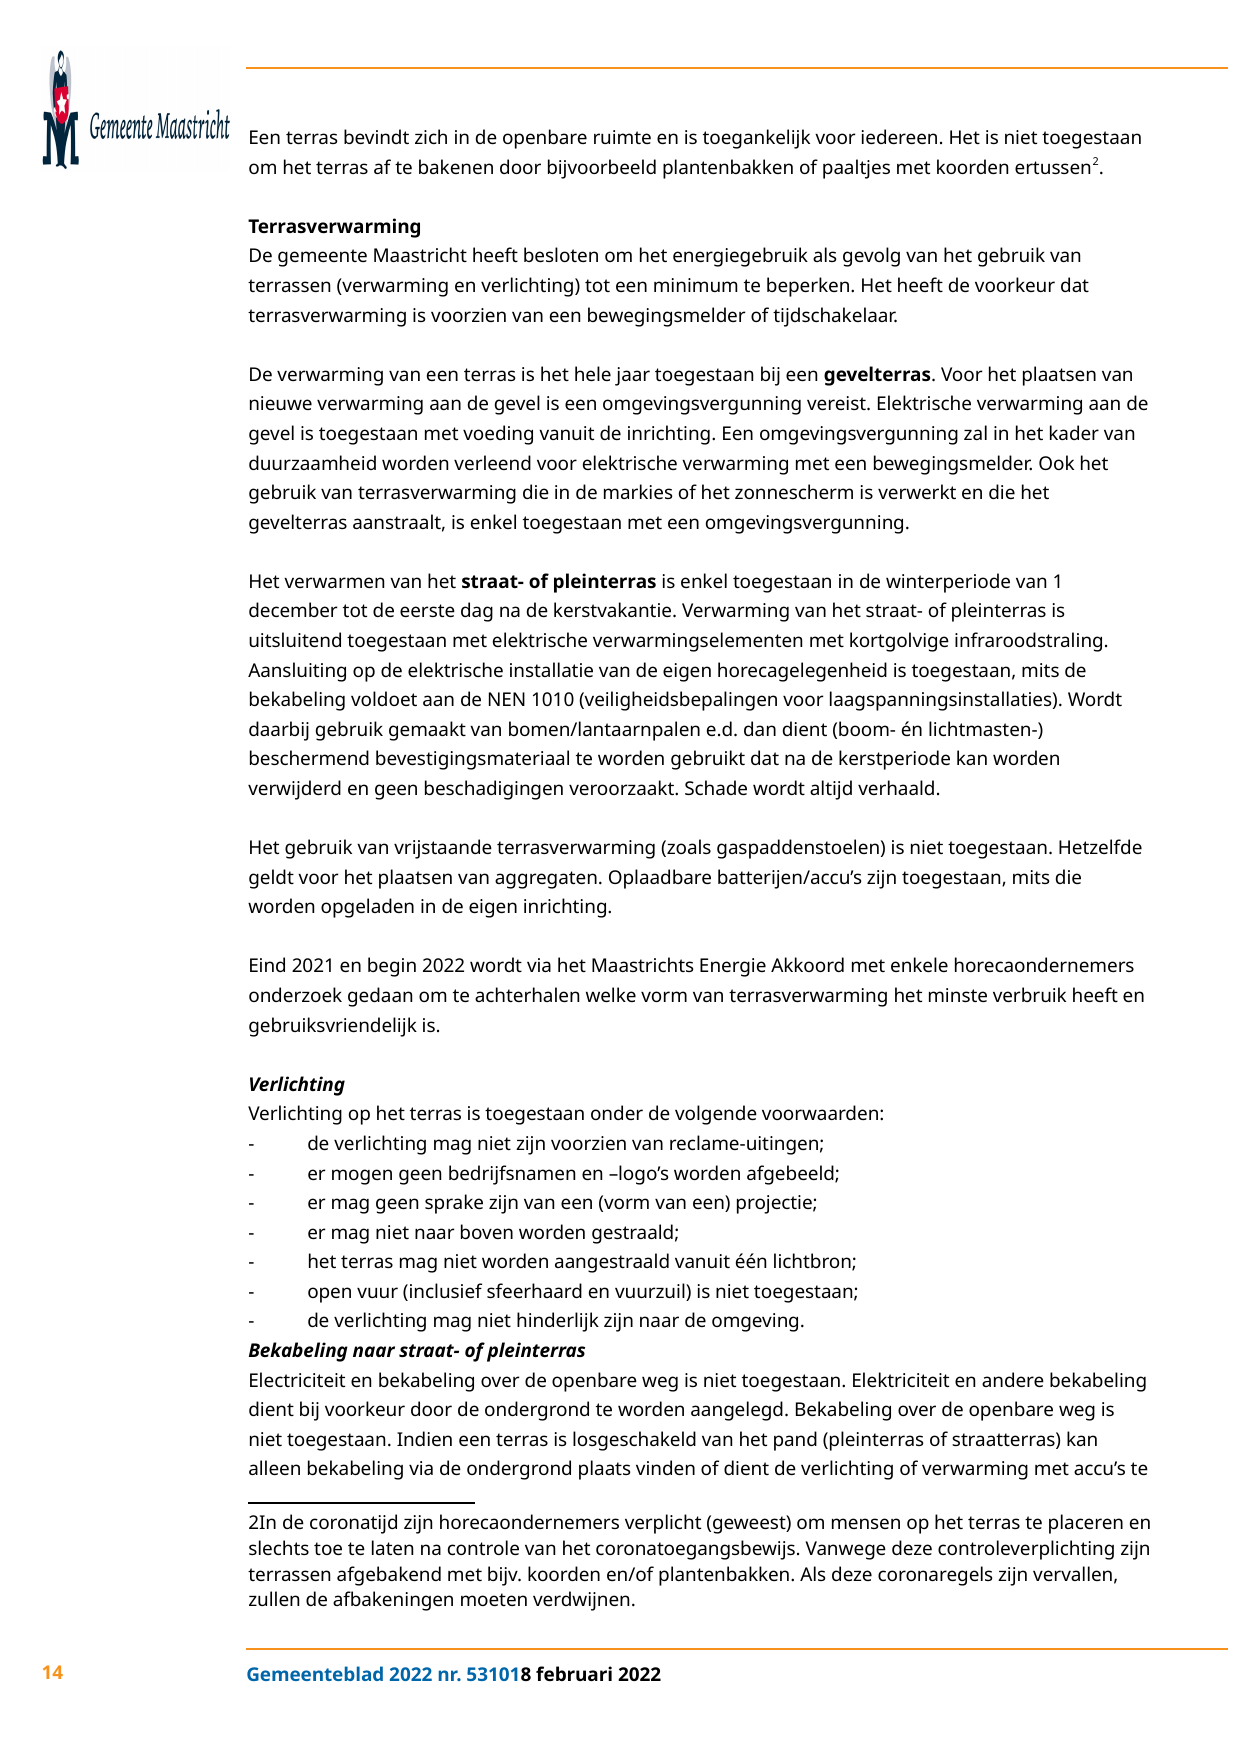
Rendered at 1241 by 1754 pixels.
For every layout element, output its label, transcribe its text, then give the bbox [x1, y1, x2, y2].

text In de coronatijd zijn horecaondernemers verplicht (geweest) om mensen op het terras te placeren en slechts toe te laten na controle van het coronatoegangsbewijs. Vanwege deze controleverplichting zijn terrassen afgebakend met bijv. koorden en/of plantenbakken. Als deze coronaregels zijn vervallen, zullen de afbakeningen moeten verdwijnen. [248, 1509, 1152, 1612]
list de verlichting mag niet zijn voorzien van reclame-uitingen; [248, 1130, 1152, 1156]
picture [41, 47, 231, 172]
text Verlichting op het terras is toegestaan onder de volgende voorwaarden: [248, 1101, 1152, 1126]
text Een terras bevindt zich in de openbare ruimte en is toegankelijk voor iedereen. Het is niet toegestaan om het terras af te bakenen door bijvoorbeeld plantenbakken of paaltjes met koorden ertussen. [248, 124, 1152, 180]
text Terrasverwarming [248, 213, 1152, 239]
text Het gebruik van vrijstaande terrasverwarming (zoals gaspaddenstoelen) is niet toegestaan. Hetzelfde geldt voor het plaatsen van aggregaten. Oplaadbare batterijen/accu’s zijn toegestaan, mits die worden opgeladen in de eigen inrichting. [248, 834, 1152, 919]
list er mag geen sprake zijn van een (vorm van een) projectie; [248, 1189, 1152, 1215]
text De gemeente Maastricht heeft besloten om het energiegebruik als gevolg van het gebruik van terrassen (verwarming en verlichting) tot een minimum te beperken. Het heeft de voorkeur dat terrasverwarming is voorzien van een bewegingsmelder of tijdschakelaar. [248, 243, 1152, 328]
text Eind 2021 en begin 2022 wordt via het Maastrichts Energie Akkoord met enkele horecaondernemers onderzoek gedaan om te achterhalen welke vorm van terrasverwarming het minste verbruik heeft en gebruiksvriendelijk is. [248, 953, 1152, 1038]
list open vuur (inclusief sfeerhaard en vuurzuil) is niet toegestaan; [248, 1278, 1152, 1304]
text Bekabeling naar straat- of pleinterras [248, 1337, 1152, 1363]
list er mag niet naar boven worden gestraald; [248, 1219, 1152, 1245]
list er mogen geen bedrijfsnamen en –logo’s worden afgebeeld; [248, 1160, 1152, 1186]
list het terras mag niet worden aangestraald vanuit één lichtbron; [248, 1248, 1152, 1274]
text Verlichting [248, 1071, 1152, 1097]
text Electriciteit en bekabeling over de openbare weg is niet toegestaan. Elektriciteit en andere bekabeling dient bij voorkeur door de ondergrond te worden aangelegd. Bekabeling over de openbare weg is niet toegestaan. Indien een terras is losgeschakeld van het pand (pleinterras of straatterras) kan alleen bekabeling via de ondergrond plaats vinden of dient de verlichting of verwarming met accu’s te [248, 1367, 1152, 1481]
text Het verwarmen van het straat- of pleinterras is enkel toegestaan in de winterperiode van 1 december tot de eerste dag na de kerstvakantie. Verwarming van het straat- of pleinterras is uitsluitend toegestaan met elektrische verwarmingselementen met kortgolvige infraroodstraling. Aansluiting op de elektrische installatie van de eigen horecagelegenheid is toegestaan, mits de bekabeling voldoet aan de NEN 1010 (veiligheidsbepalingen voor laagspanningsinstallaties). Wordt daarbij gebruik gemaakt van bomen/lantaarnpalen e.d. dan dient (boom- én lichtmasten-) beschermend bevestigingsmateriaal te worden gebruikt dat na de kerstperiode kan worden verwijderd en geen beschadigingen veroorzaakt. Schade wordt altijd verhaald. [248, 568, 1152, 801]
list de verlichting mag niet hinderlijk zijn naar de omgeving. [248, 1308, 1152, 1333]
text De verwarming van een terras is het hele jaar toegestaan bij een gevelterras. Voor het plaatsen van nieuwe verwarming aan de gevel is een omgevingsvergunning vereist. Elektrische verwarming aan de gevel is toegestaan met voeding vanuit de inrichting. Een omgevingsvergunning zal in het kader van duurzaamheid worden verleend voor elektrische verwarming met een bewegingsmelder. Ook het gebruik van terrasverwarming die in de markies of het zonnescherm is verwerkt en die het gevelterras aanstraalt, is enkel toegestaan met een omgevingsvergunning. [248, 361, 1152, 535]
